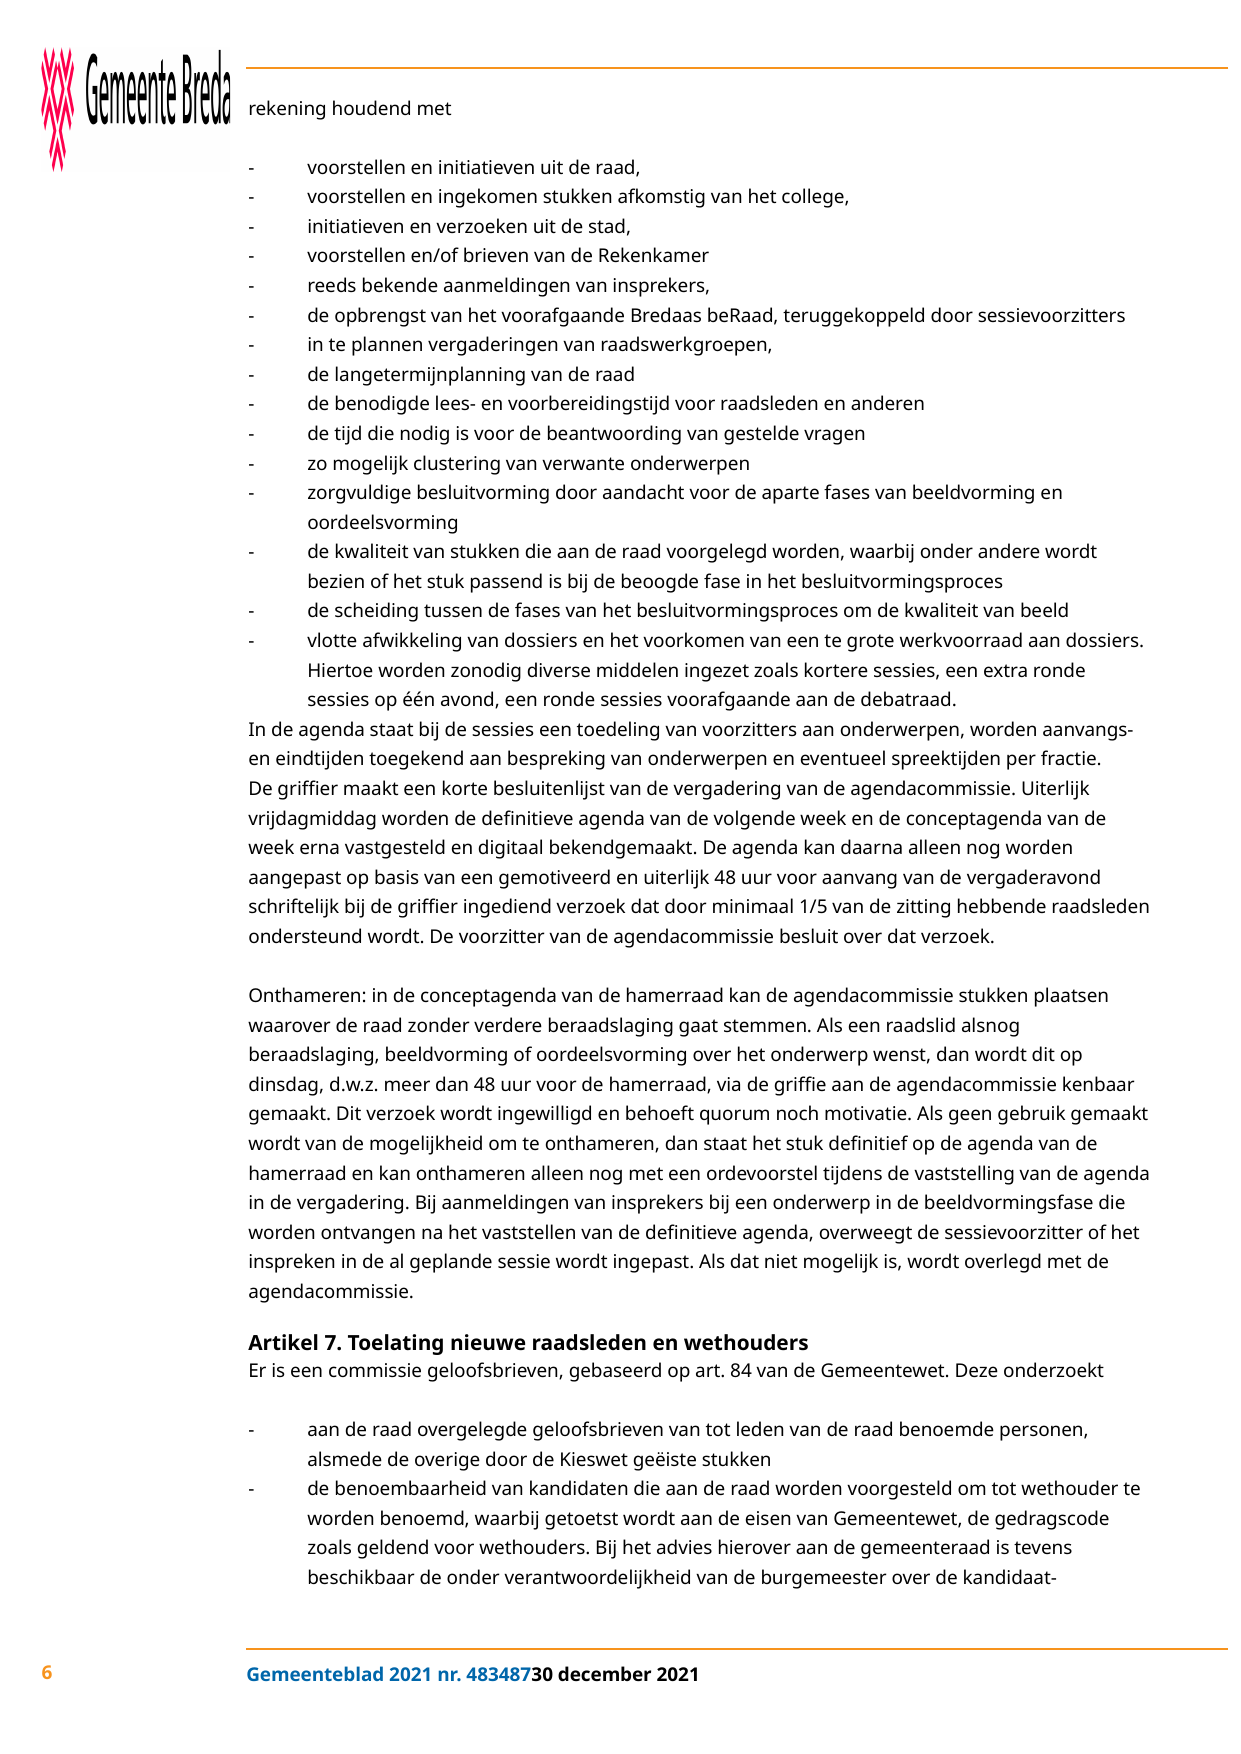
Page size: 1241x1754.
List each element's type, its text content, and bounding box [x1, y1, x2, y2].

list de kwaliteit van stukken die aan de raad voorgelegd worden, waarbij onder andere wordt bezien of het stuk passend is bij de beoogde fase in het besluitvormingsproces [248, 538, 1152, 594]
list in te plannen vergaderingen van raadswerkgroepen, [248, 331, 1152, 357]
list zorgvuldige besluitvorming door aandacht voor de aparte fases van beeldvorming en oordeelsvorming [248, 479, 1152, 535]
list de opbrengst van het voorafgaande Bredaas beRaad, teruggekoppeld door sessievoorzitters [248, 302, 1152, 328]
list reeds bekende aanmeldingen van insprekers, [248, 272, 1152, 298]
text rekening houdend met [248, 95, 1152, 121]
text In de agenda staat bij de sessies een toedeling van voorzitters aan onderwerpen, worden aanvangs- en eindtijden toegekend aan bespreking van onderwerpen en eventueel spreektijden per fractie. [248, 716, 1152, 771]
list de tijd die nodig is voor de beantwoording van gestelde vragen [248, 420, 1152, 446]
list de benoembaarheid van kandidaten die aan de raad worden voorgesteld om tot wethouder te worden benoemd, waarbij getoetst wordt aan de eisen van Gemeentewet, de gedragscode zoals geldend voor wethouders. Bij het advies hierover aan de gemeenteraad is tevens beschikbaar de onder verantwoordelijkheid van de burgemeester over de kandidaat- [248, 1475, 1152, 1590]
list voorstellen en ingekomen stukken afkomstig van het college, [248, 183, 1152, 209]
text Er is een commissie geloofsbrieven, gebaseerd op art. 84 van de Gemeentewet. Deze onderzoekt [248, 1357, 1152, 1383]
text Onthameren: in de conceptagenda van de hamerraad kan de agendacommissie stukken plaatsen waarover de raad zonder verdere beraadslaging gaat stemmen. Als een raadslid alsnog beraadslaging, beeldvorming of oordeelsvorming over het onderwerp wenst, dan wordt dit op dinsdag, d.w.z. meer dan 48 uur voor de hamerraad, via de griffie aan de agendacommissie kenbaar gemaakt. Dit verzoek wordt ingewilligd en behoeft quorum noch motivatie. Als geen gebruik gemaakt wordt van de mogelijkheid om te onthameren, dan staat het stuk definitief op de agenda van de hamerraad en kan onthameren alleen nog met een ordevoorstel tijdens de vaststelling van de agenda in de vergadering. Bij aanmeldingen van insprekers bij een onderwerp in de beeldvormingsfase die worden ontvangen na het vaststellen van de definitieve agenda, overweegt de sessievoorzitter of het inspreken in de al geplande sessie wordt ingepast. Als dat niet mogelijk is, wordt overlegd met de agendacommissie. [248, 982, 1152, 1304]
text Artikel 7. Toelating nieuwe raadsleden en wethouders [248, 1328, 1152, 1357]
list vlotte afwikkeling van dossiers en het voorkomen van een te grote werkvoorraad aan dossiers. Hiertoe worden zonodig diverse middelen ingezet zoals kortere sessies, een extra ronde sessies op één avond, een ronde sessies voorafgaande aan de debatraad. [248, 627, 1152, 712]
list aan de raad overgelegde geloofsbrieven van tot leden van de raad benoemde personen, alsmede de overige door de Kieswet geëiste stukken [248, 1416, 1152, 1471]
list de scheiding tussen de fases van het besluitvormingsproces om de kwaliteit van beeld [248, 598, 1152, 623]
list initiatieven en verzoeken uit de stad, [248, 213, 1152, 239]
list zo mogelijk clustering van verwante onderwerpen [248, 450, 1152, 476]
text De griffier maakt een korte besluitenlijst van de vergadering van de agendacommissie. Uiterlijk vrijdagmiddag worden de definitieve agenda van de volgende week en de conceptagenda van de week erna vastgesteld en digitaal bekendgemaakt. De agenda kan daarna alleen nog worden aangepast op basis van een gemotiveerd en uiterlijk 48 uur voor aanvang van de vergaderavond schriftelijk bij de griffier ingediend verzoek dat door minimaal 1/5 van de zitting hebbende raadsleden ondersteund wordt. De voorzitter van de agendacommissie besluit over dat verzoek. [248, 775, 1152, 949]
picture [41, 47, 231, 172]
list de benodigde lees- en voorbereidingstijd voor raadsleden en anderen [248, 391, 1152, 416]
list voorstellen en initiatieven uit de raad, [248, 154, 1152, 180]
list voorstellen en/of brieven van de Rekenkamer [248, 243, 1152, 268]
list de langetermijnplanning van de raad [248, 361, 1152, 387]
